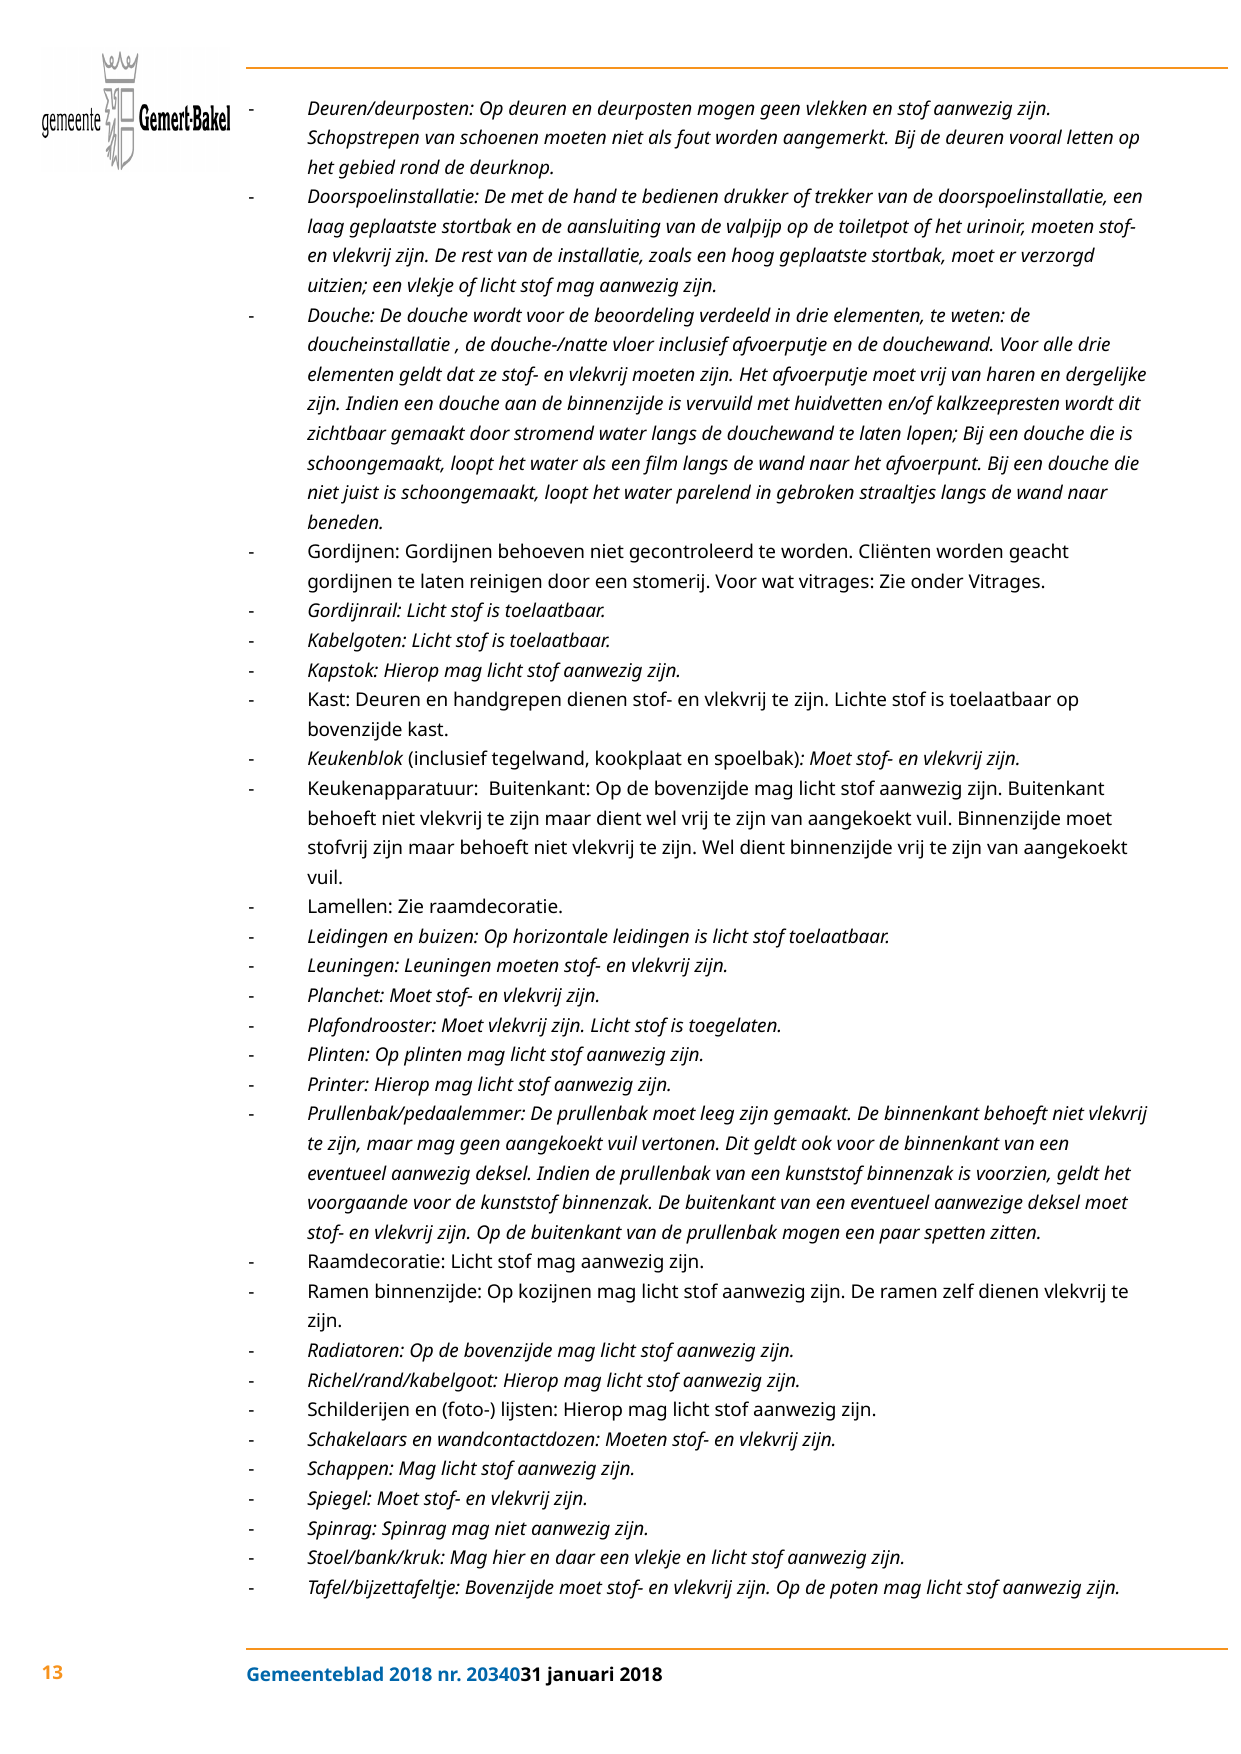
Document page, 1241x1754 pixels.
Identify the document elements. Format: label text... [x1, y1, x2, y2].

list Ramen binnenzijde: Op kozijnen mag licht stof aanwezig zijn. De ramen zelf dienen vlekvrij te zijn. [248, 1278, 1152, 1333]
list Kabelgoten: Licht stof is toelaatbaar. [248, 627, 1152, 653]
list Doorspoelinstallatie: De met de hand te bedienen drukker of trekker van de doorspoelinstallatie, een laag geplaatste stortbak en de aansluiting van de valpijp op de toiletpot of het urinoir, moeten stof- en vlekvrij zijn. De rest van de installatie, zoals een hoog geplaatste stortbak, moet er verzorgd uitzien; een vlekje of licht stof mag aanwezig zijn. [248, 183, 1152, 298]
list Plafondrooster: Moet vlekvrij zijn. Licht stof is toegelaten. [248, 1012, 1152, 1038]
list Richel/rand/kabelgoot: Hierop mag licht stof aanwezig zijn. [248, 1367, 1152, 1393]
list Prullenbak/pedaalemmer: De prullenbak moet leeg zijn gemaakt. De binnenkant behoeft niet vlekvrij te zijn, maar mag geen aangekoekt vuil vertonen. Dit geldt ook voor de binnenkant van een eventueel aanwezig deksel. Indien de prullenbak van een kunststof binnenzak is voorzien, geldt het voorgaande voor de kunststof binnenzak. De buitenkant van een eventueel aanwezige deksel moet stof- en vlekvrij zijn. Op de buitenkant van de prullenbak mogen een paar spetten zitten. [248, 1101, 1152, 1245]
list Deuren/deurposten: Op deuren en deurposten mogen geen vlekken en stof aanwezig zijn. Schopstrepen van schoenen moeten niet als fout worden aangemerkt. Bij de deuren vooral letten op het gebied rond de deurknop. [248, 95, 1152, 180]
list Kast: Deuren en handgrepen dienen stof- en vlekvrij te zijn. Lichte stof is toelaatbaar op bovenzijde kast. [248, 686, 1152, 742]
list Spiegel: Moet stof- en vlekvrij zijn. [248, 1485, 1152, 1511]
picture [41, 47, 231, 172]
list Lamellen: Zie raamdecoratie. [248, 893, 1152, 919]
list Douche: De douche wordt voor de beoordeling verdeeld in drie elementen, te weten: de doucheinstallatie , de douche-/natte vloer inclusief afvoerputje en de douchewand. Voor alle drie elementen geldt dat ze stof- en vlekvrij moeten zijn. Het afvoerputje moet vrij van haren en dergelijke zijn. Indien een douche aan de binnenzijde is vervuild met huidvetten en/of kalkzeepresten wordt dit zichtbaar gemaakt door stromend water langs de douchewand te laten lopen; Bij een douche die is schoongemaakt, loopt het water als een film langs de wand naar het afvoerpunt. Bij een douche die niet juist is schoongemaakt, loopt het water parelend in gebroken straaltjes langs de wand naar beneden. [248, 302, 1152, 535]
list Kapstok: Hierop mag licht stof aanwezig zijn. [248, 657, 1152, 683]
list Stoel/bank/kruk: Mag hier en daar een vlekje en licht stof aanwezig zijn. [248, 1544, 1152, 1570]
list Spinrag: Spinrag mag niet aanwezig zijn. [248, 1515, 1152, 1541]
list Raamdecoratie: Licht stof mag aanwezig zijn. [248, 1248, 1152, 1274]
list Leuningen: Leuningen moeten stof- en vlekvrij zijn. [248, 953, 1152, 978]
list Schilderijen en (foto-) lijsten: Hierop mag licht stof aanwezig zijn. [248, 1396, 1152, 1422]
list Planchet: Moet stof- en vlekvrij zijn. [248, 982, 1152, 1008]
list Printer: Hierop mag licht stof aanwezig zijn. [248, 1071, 1152, 1097]
list Schappen: Mag licht stof aanwezig zijn. [248, 1456, 1152, 1481]
list Gordijnrail: Licht stof is toelaatbaar. [248, 598, 1152, 623]
list Leidingen en buizen: Op horizontale leidingen is licht stof toelaatbaar. [248, 923, 1152, 949]
list Keukenblok (inclusief tegelwand, kookplaat en spoelbak): Moet stof- en vlekvrij zijn. [248, 746, 1152, 771]
list Radiatoren: Op de bovenzijde mag licht stof aanwezig zijn. [248, 1337, 1152, 1363]
list Schakelaars en wandcontactdozen: Moeten stof- en vlekvrij zijn. [248, 1426, 1152, 1452]
list Plinten: Op plinten mag licht stof aanwezig zijn. [248, 1041, 1152, 1067]
list Keukenapparatuur: Buitenkant: Op de bovenzijde mag licht stof aanwezig zijn. Buitenkant behoeft niet vlekvrij te zijn maar dient wel vrij te zijn van aangekoekt vuil. Binnenzijde moet stofvrij zijn maar behoeft niet vlekvrij te zijn. Wel dient binnenzijde vrij te zijn van aangekoekt vuil. [248, 775, 1152, 890]
list Gordijnen: Gordijnen behoeven niet gecontroleerd te worden. Cliënten worden geacht gordijnen te laten reinigen door een stomerij. Voor wat vitrages: Zie onder Vitrages. [248, 538, 1152, 594]
list Tafel/bijzettafeltje: Bovenzijde moet stof- en vlekvrij zijn. Op de poten mag licht stof aanwezig zijn. [248, 1574, 1152, 1600]
